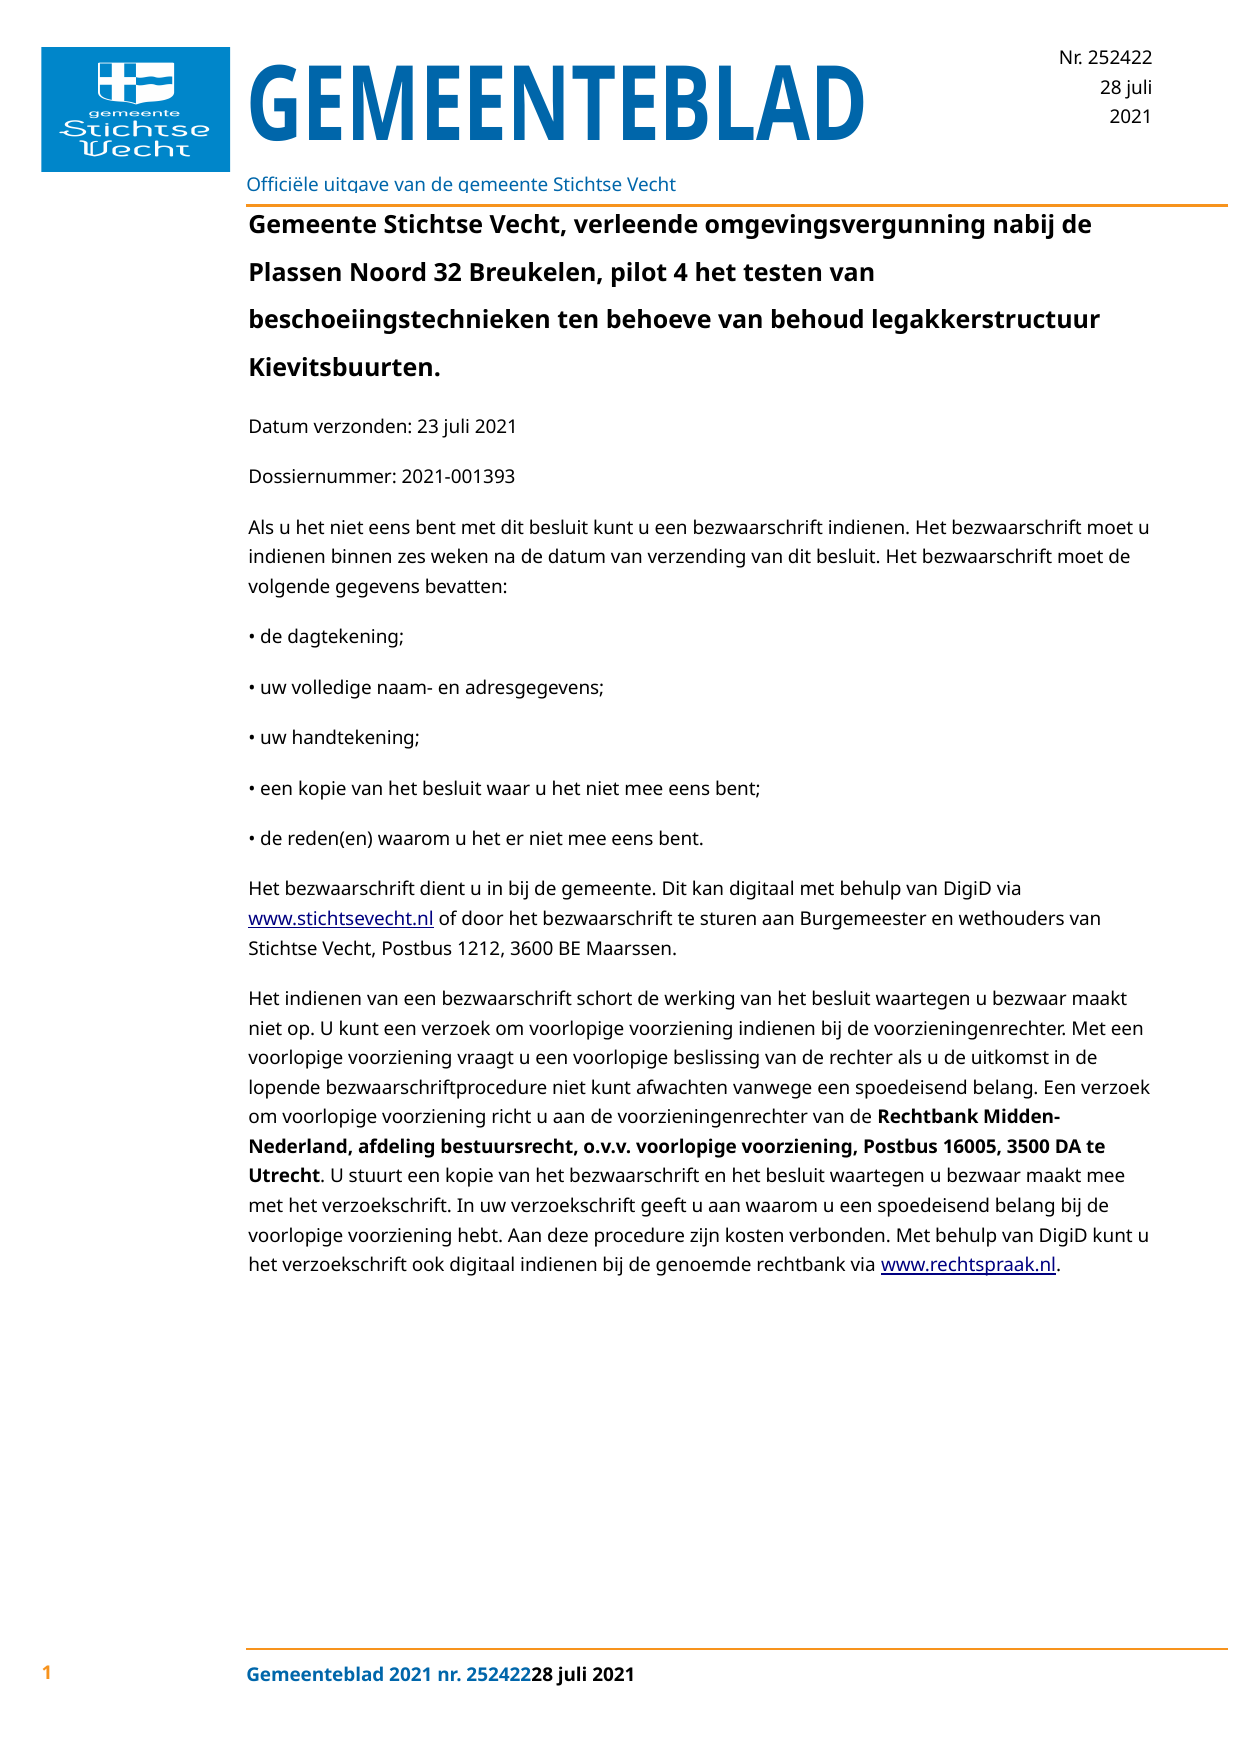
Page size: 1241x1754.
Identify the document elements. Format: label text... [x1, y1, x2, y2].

text Het indienen van een bezwaarschrift schort de werking van het besluit waartegen u bezwaar maakt niet op. U kunt een verzoek om voorlopige voorziening indienen bij de voorzieningenrechter. Met een voorlopige voorziening vraagt u een voorlopige beslissing van de rechter als u de uitkomst in de lopende bezwaarschriftprocedure niet kunt afwachten vanwege een spoedeisend belang. Een verzoek om voorlopige voorziening richt u aan de voorzieningenrechter van de Rechtbank Midden-Nederland, afdeling bestuursrecht, o.v.v. voorlopige voorziening, Postbus 16005, 3500 DA te Utrecht. U stuurt een kopie van het bezwaarschrift en het besluit waartegen u bezwaar maakt mee met het verzoekschrift. In uw verzoekschrift geeft u aan waarom u een spoedeisend belang bij de voorlopige voorziening hebt. Aan deze procedure zijn kosten verbonden. Met behulp van DigiD kunt u het verzoekschrift ook digitaal indienen bij de genoemde rechtbank via www.rechtspraak.nl. [248, 985, 1152, 1277]
text • de dagtekening; [248, 623, 1152, 649]
text Gemeente Stichtse Vecht, verleende omgevingsvergunning nabij de Plassen Noord 32 Breukelen, pilot 4 het testen van beschoeiingstechnieken ten behoeve van behoud legakkerstructuur Kievitsbuurten. [248, 207, 1152, 384]
text Dossiernummer: 2021-001393 [248, 463, 1152, 489]
text • de reden(en) waarom u het er niet mee eens bent. [248, 825, 1152, 851]
text Als u het niet eens bent met dit besluit kunt u een bezwaarschrift indienen. Het bezwaarschrift moet u indienen binnen zes weken na de datum van verzending van dit besluit. Het bezwaarschrift moet de volgende gegevens bevatten: [248, 514, 1152, 599]
text Datum verzonden: 23 juli 2021 [248, 413, 1152, 439]
text • uw volledige naam- en adresgegevens; [248, 674, 1152, 700]
picture [99, 63, 135, 101]
text • een kopie van het besluit waar u het niet mee eens bent; [248, 775, 1152, 801]
text • uw handtekening; [248, 724, 1152, 750]
picture [137, 63, 174, 103]
text Het bezwaarschrift dient u in bij de gemeente. Dit kan digitaal met behulp van DigiD via www.stichtsevecht.nl of door het bezwaarschrift te sturen aan Burgemeester en wethouders van Stichtse Vecht, Postbus 1212, 3600 BE Maarssen. [248, 876, 1152, 961]
